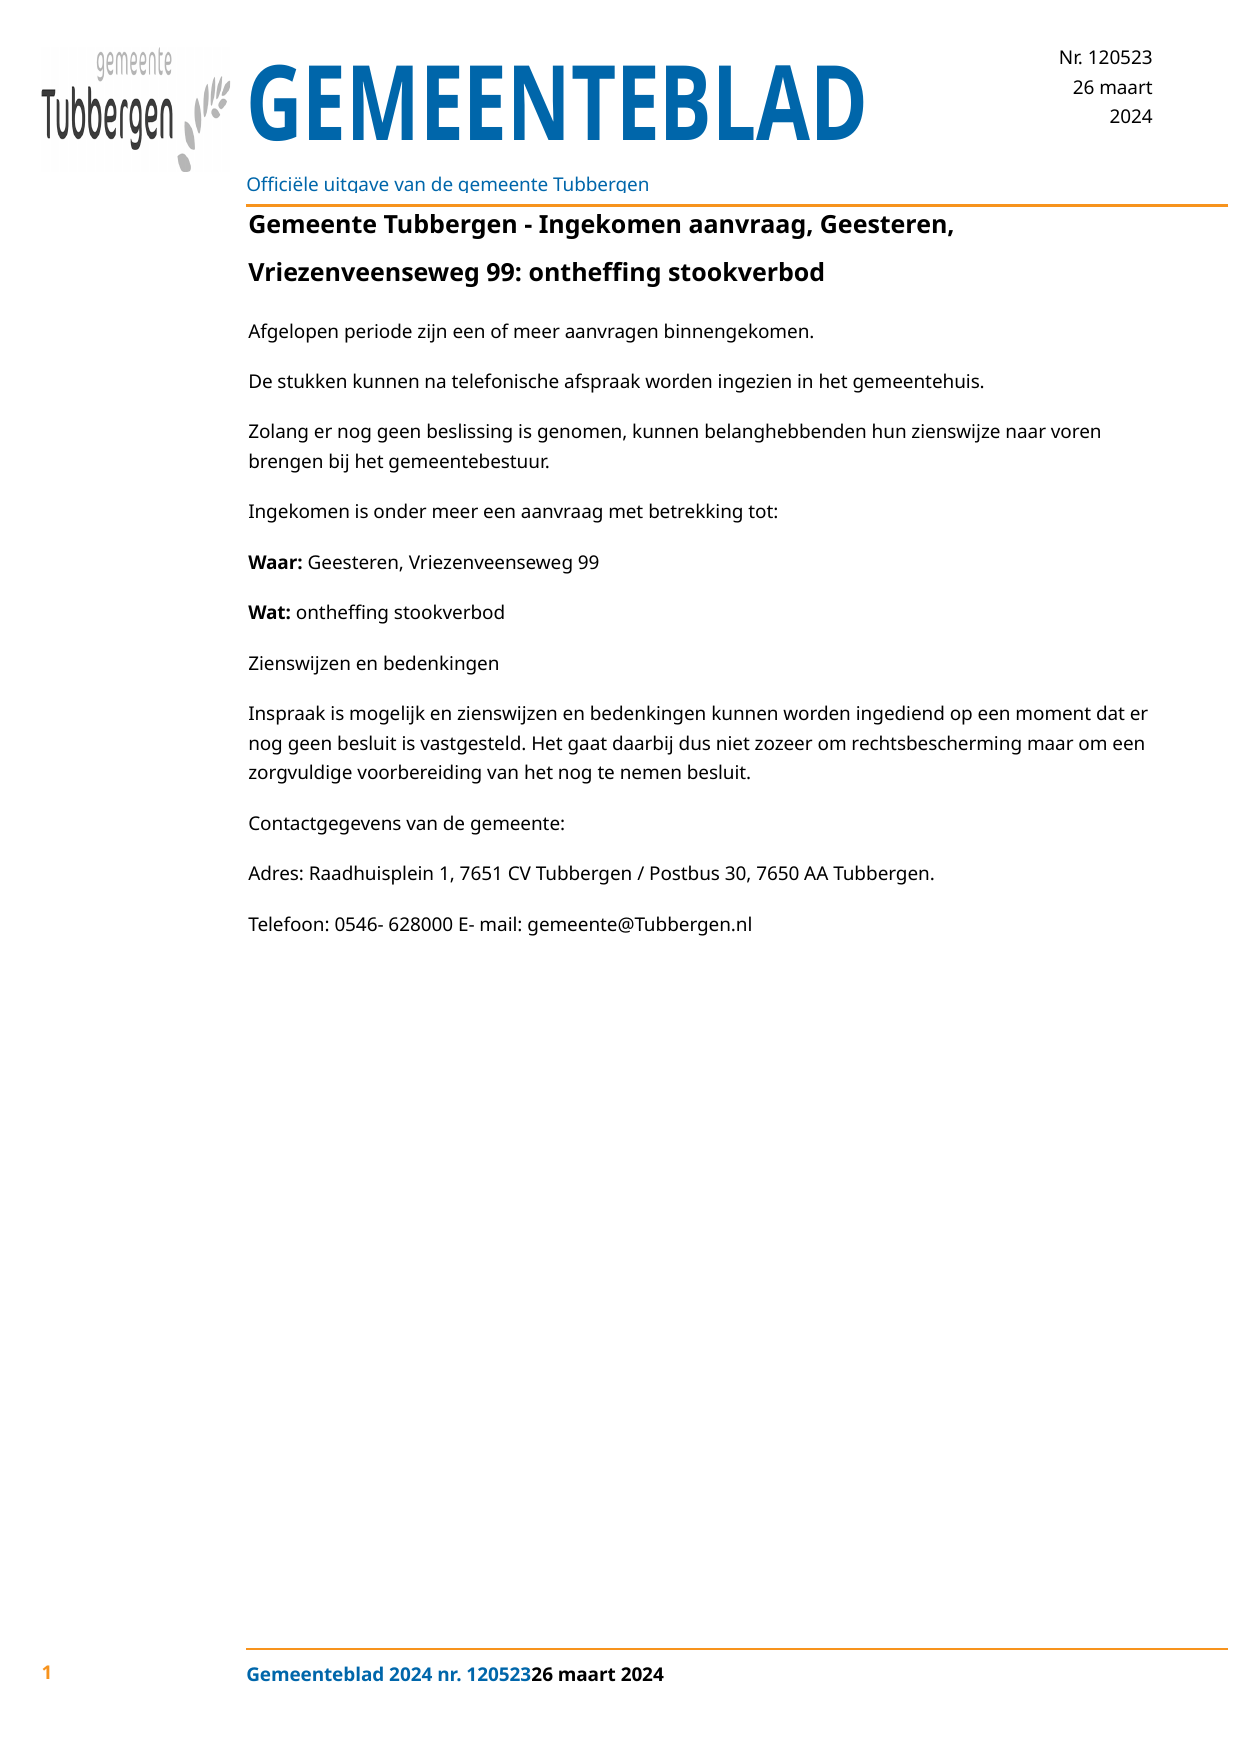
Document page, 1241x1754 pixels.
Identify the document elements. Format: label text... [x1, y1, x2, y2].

text Wat: ontheffing stookverbod [248, 599, 1152, 625]
text Contactgegevens van de gemeente: [248, 810, 1152, 836]
text Waar: Geesteren, Vriezenveenseweg 99 [248, 549, 1152, 575]
text De stukken kunnen na telefonische afspraak worden ingezien in het gemeentehuis. [248, 368, 1152, 394]
text Inspraak is mogelijk en zienswijzen en bedenkingen kunnen worden ingediend op een moment dat er nog geen besluit is vastgesteld. Het gaat daarbij dus niet zozeer om rechtsbescherming maar om een zorgvuldige voorbereiding van het nog te nemen besluit. [248, 700, 1152, 785]
text Ingekomen is onder meer een aanvraag met betrekking tot: [248, 499, 1152, 524]
picture [41, 47, 231, 172]
text Afgelopen periode zijn een of meer aanvragen binnengekomen. [248, 318, 1152, 344]
text Telefoon: 0546- 628000 E- mail: gemeente@Tubbergen.nl [248, 911, 1152, 937]
text Gemeente Tubbergen - Ingekomen aanvraag, Geesteren, Vriezenveenseweg 99: ontheffing stookverbod [248, 207, 1152, 288]
text Zolang er nog geen beslissing is genomen, kunnen belanghebbenden hun zienswijze naar voren brengen bij het gemeentebestuur. [248, 419, 1152, 474]
text Adres: Raadhuisplein 1, 7651 CV Tubbergen / Postbus 30, 7650 AA Tubbergen. [248, 860, 1152, 886]
text Zienswijzen en bedenkingen [248, 650, 1152, 676]
